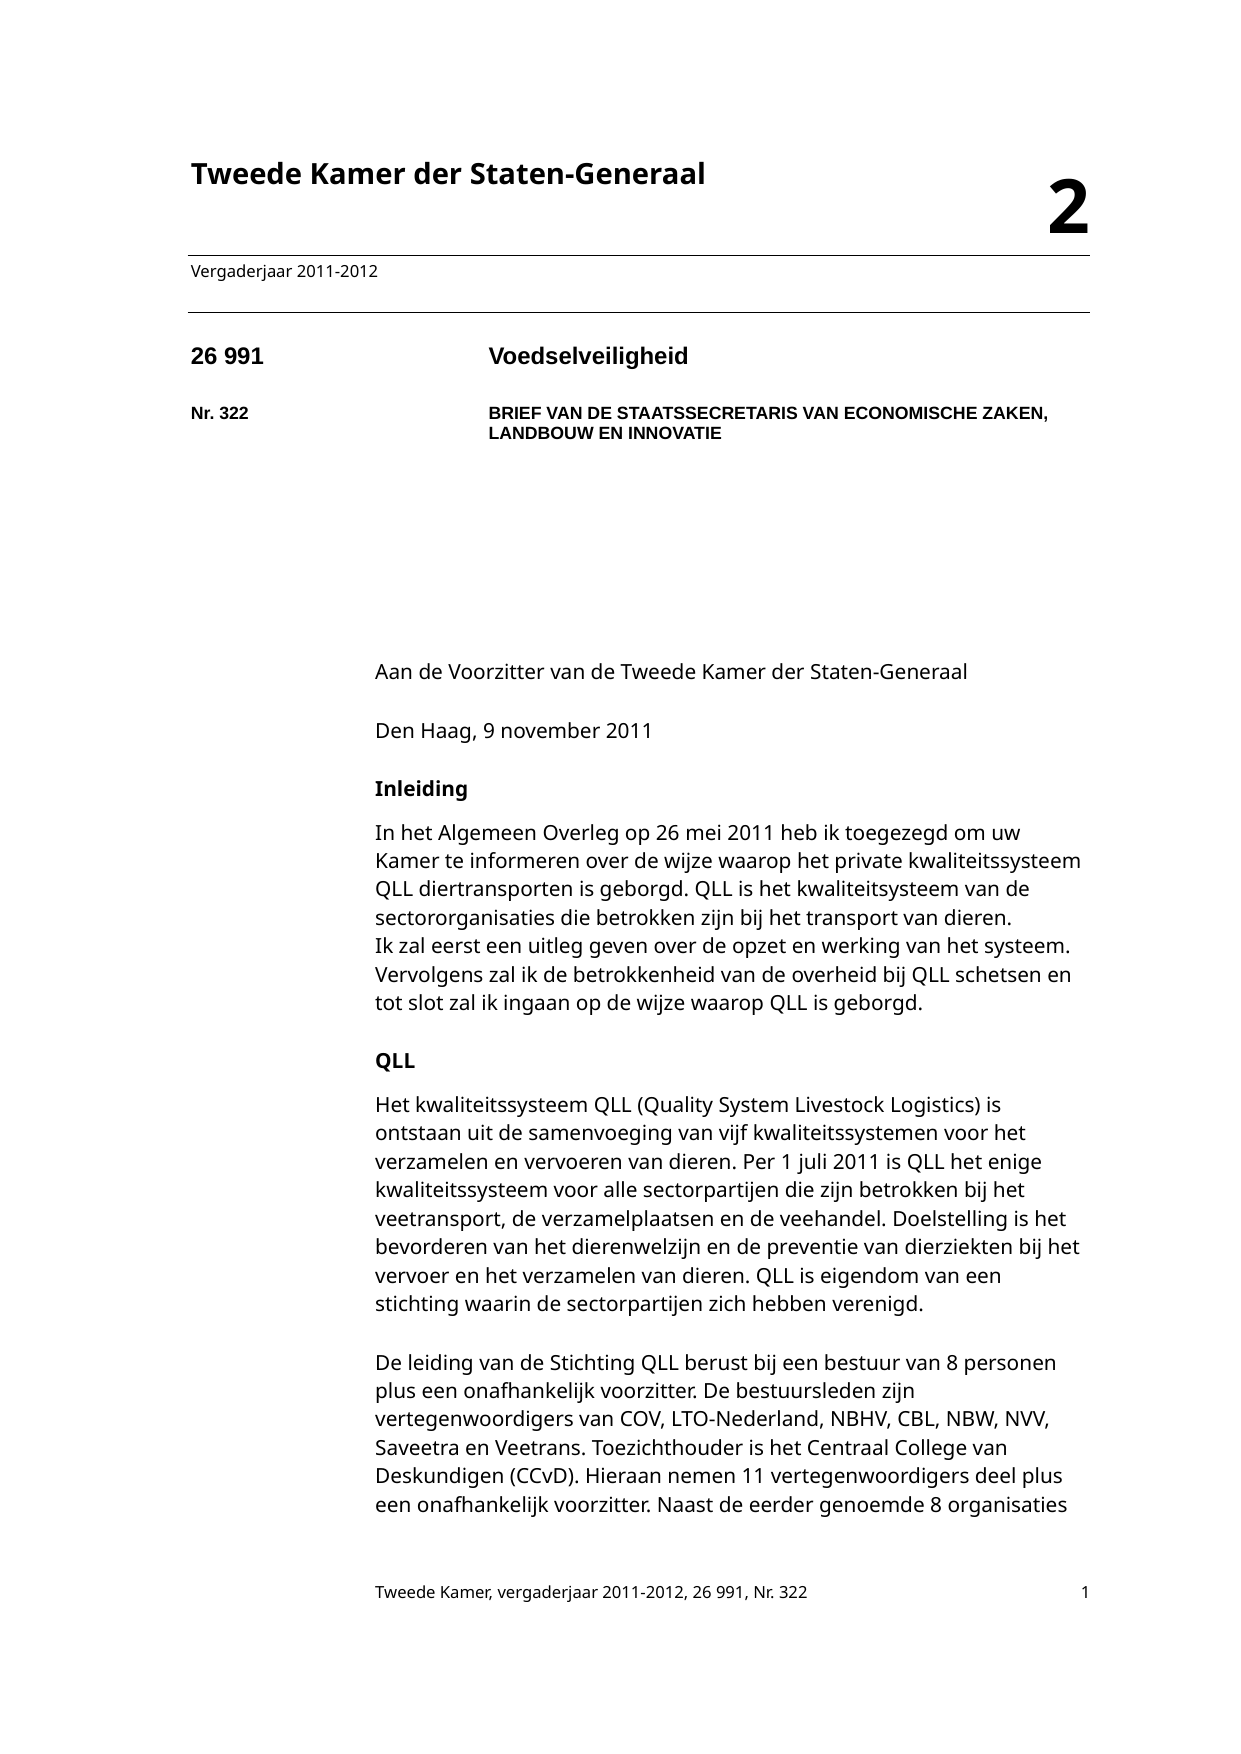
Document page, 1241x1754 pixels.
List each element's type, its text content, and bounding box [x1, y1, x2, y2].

table_cell 26 991 [188, 339, 485, 399]
table_header Tweede Kamer der Staten-Generaal [188, 150, 909, 255]
text Den Haag, 9 november 2011 [375, 716, 1090, 744]
table_cell [485, 313, 1090, 339]
text Inleiding [375, 774, 1090, 803]
table_header 2 [910, 150, 1090, 255]
text In het Algemeen Overleg op 26 mei 2011 heb ik toegezegd om uw Kamer te informeren over de wijze waarop het private kwaliteitssysteem QLL diertransporten is geborgd. QLL is het kwaliteitsysteem van de sectororganisaties die betrokken zijn bij het transport van dieren. [375, 818, 1090, 931]
text Het kwaliteitssysteem QLL (Quality System Livestock Logistics) is ontstaan uit de samenvoeging van vijf kwaliteitssystemen voor het verzamelen en vervoeren van dieren. Per 1 juli 2011 is QLL het enige kwaliteitssysteem voor alle sectorpartijen die zijn betrokken bij het veetransport, de verzamelplaatsen en de veehandel. Doelstelling is het bevorderen van het dierenwelzijn en de preventie van dierziekten bij het vervoer en het verzamelen van dieren. QLL is eigendom van een stichting waarin de sectorpartijen zich hebben verenigd. [375, 1090, 1090, 1318]
table_cell Voedselveiligheid [485, 339, 1090, 399]
text QLL [375, 1047, 1090, 1075]
table_cell Nr. 322 [188, 399, 485, 539]
table_cell BRIEF VAN DE STAATSSECRETARIS VAN ECONOMISCHE ZAKEN, LANDBOUW EN INNOVATIE [485, 399, 1090, 539]
table_cell [485, 256, 1090, 312]
table_cell [188, 313, 485, 339]
text De leiding van de Stichting QLL berust bij een bestuur van 8 personen plus een onafhankelijk voorzitter. De bestuursleden zijn vertegenwoordigers van COV, LTO-Nederland, NBHV, CBL, NBW, NVV, Saveetra en Veetrans. Toezichthouder is het Centraal College van Deskundigen (CCvD). Hieraan nemen 11 vertegenwoordigers deel plus een onafhankelijk voorzitter. Naast de eerder genoemde 8 organisaties [375, 1348, 1090, 1518]
text Aan de Voorzitter van de Tweede Kamer der Staten-Generaal [375, 657, 1090, 686]
text Ik zal eerst een uitleg geven over de opzet en werking van het systeem. Vervolgens zal ik de betrokkenheid van de overheid bij QLL schetsen en tot slot zal ik ingaan op de wijze waarop QLL is geborgd. [375, 931, 1090, 1017]
table_cell Vergaderjaar 2011-2012 [188, 256, 485, 312]
